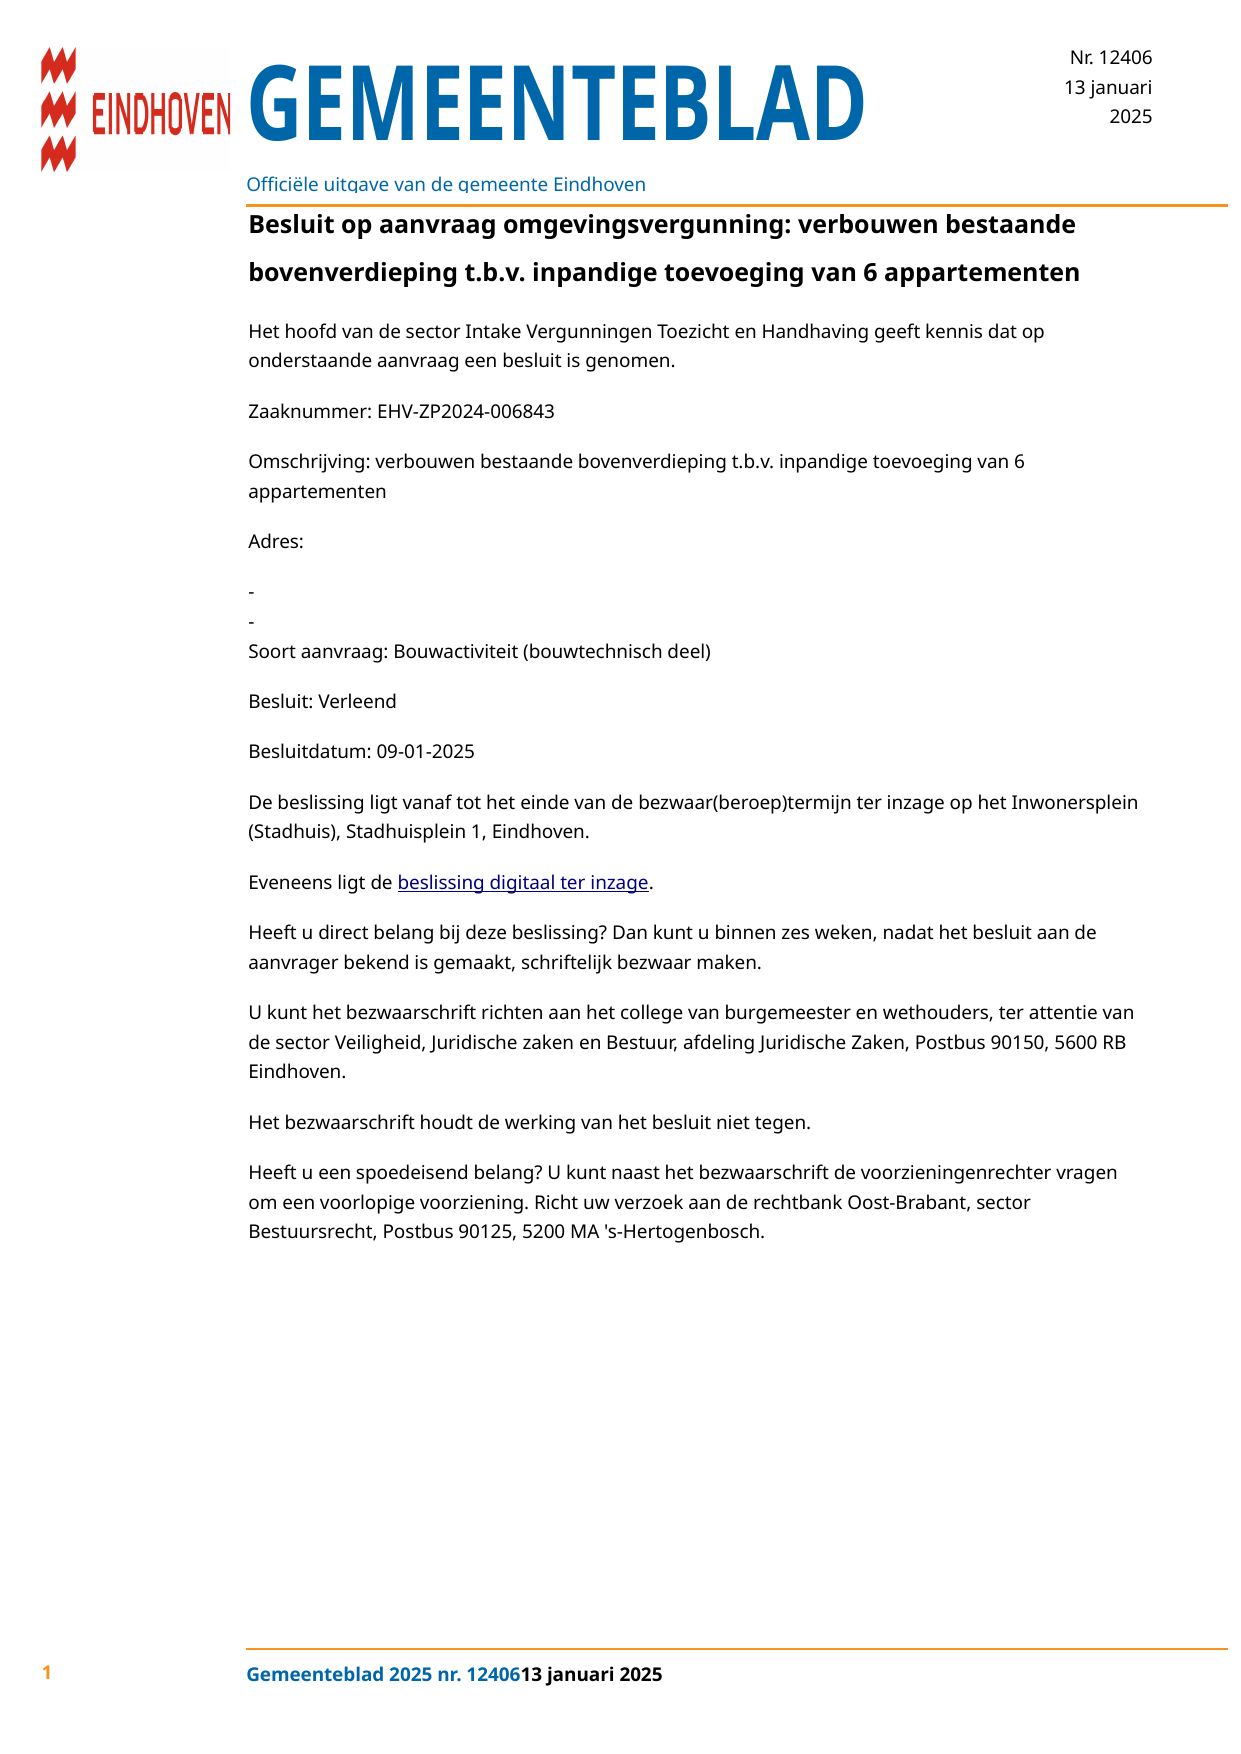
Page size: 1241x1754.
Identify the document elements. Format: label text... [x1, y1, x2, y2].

picture [41, 47, 231, 172]
text Besluit: Verleend [248, 688, 1152, 714]
text Eveneens ligt de beslissing digitaal ter inzage. [248, 869, 1152, 895]
text Zaaknummer: EHV-ZP2024-006843 [248, 398, 1152, 424]
text Adres: [248, 528, 1152, 554]
text Heeft u een spoedeisend belang? U kunt naast het bezwaarschrift de voorzieningenrechter vragen om een voorlopige voorziening. Richt uw verzoek aan de rechtbank Oost-Brabant, sector Bestuursrecht, Postbus 90125, 5200 MA 's-Hertogenbosch. [248, 1159, 1152, 1244]
text Besluit op aanvraag omgevingsvergunning: verbouwen bestaande bovenverdieping t.b.v. inpandige toevoeging van 6 appartementen [248, 207, 1152, 288]
text Het bezwaarschrift houdt de werking van het besluit niet tegen. [248, 1109, 1152, 1135]
text Het hoofd van de sector Intake Vergunningen Toezicht en Handhaving geeft kennis dat op onderstaande aanvraag een besluit is genomen. [248, 318, 1152, 373]
text Heeft u direct belang bij deze beslissing? Dan kunt u binnen zes weken, nadat het besluit aan de aanvrager bekend is gemaakt, schriftelijk bezwaar maken. [248, 919, 1152, 975]
text Soort aanvraag: Bouwactiviteit (bouwtechnisch deel) [248, 638, 1152, 664]
text U kunt het bezwaarschrift richten aan het college van burgemeester en wethouders, ter attentie van de sector Veiligheid, Juridische zaken en Bestuur, afdeling Juridische Zaken, Postbus 90150, 5600 RB Eindhoven. [248, 999, 1152, 1084]
text De beslissing ligt vanaf tot het einde van de bezwaar(beroep)termijn ter inzage op het Inwonersplein (Stadhuis), Stadhuisplein 1, Eindhoven. [248, 789, 1152, 844]
text Omschrijving: verbouwen bestaande bovenverdieping t.b.v. inpandige toevoeging van 6 appartementen [248, 448, 1152, 504]
text Besluitdatum: 09-01-2025 [248, 739, 1152, 764]
